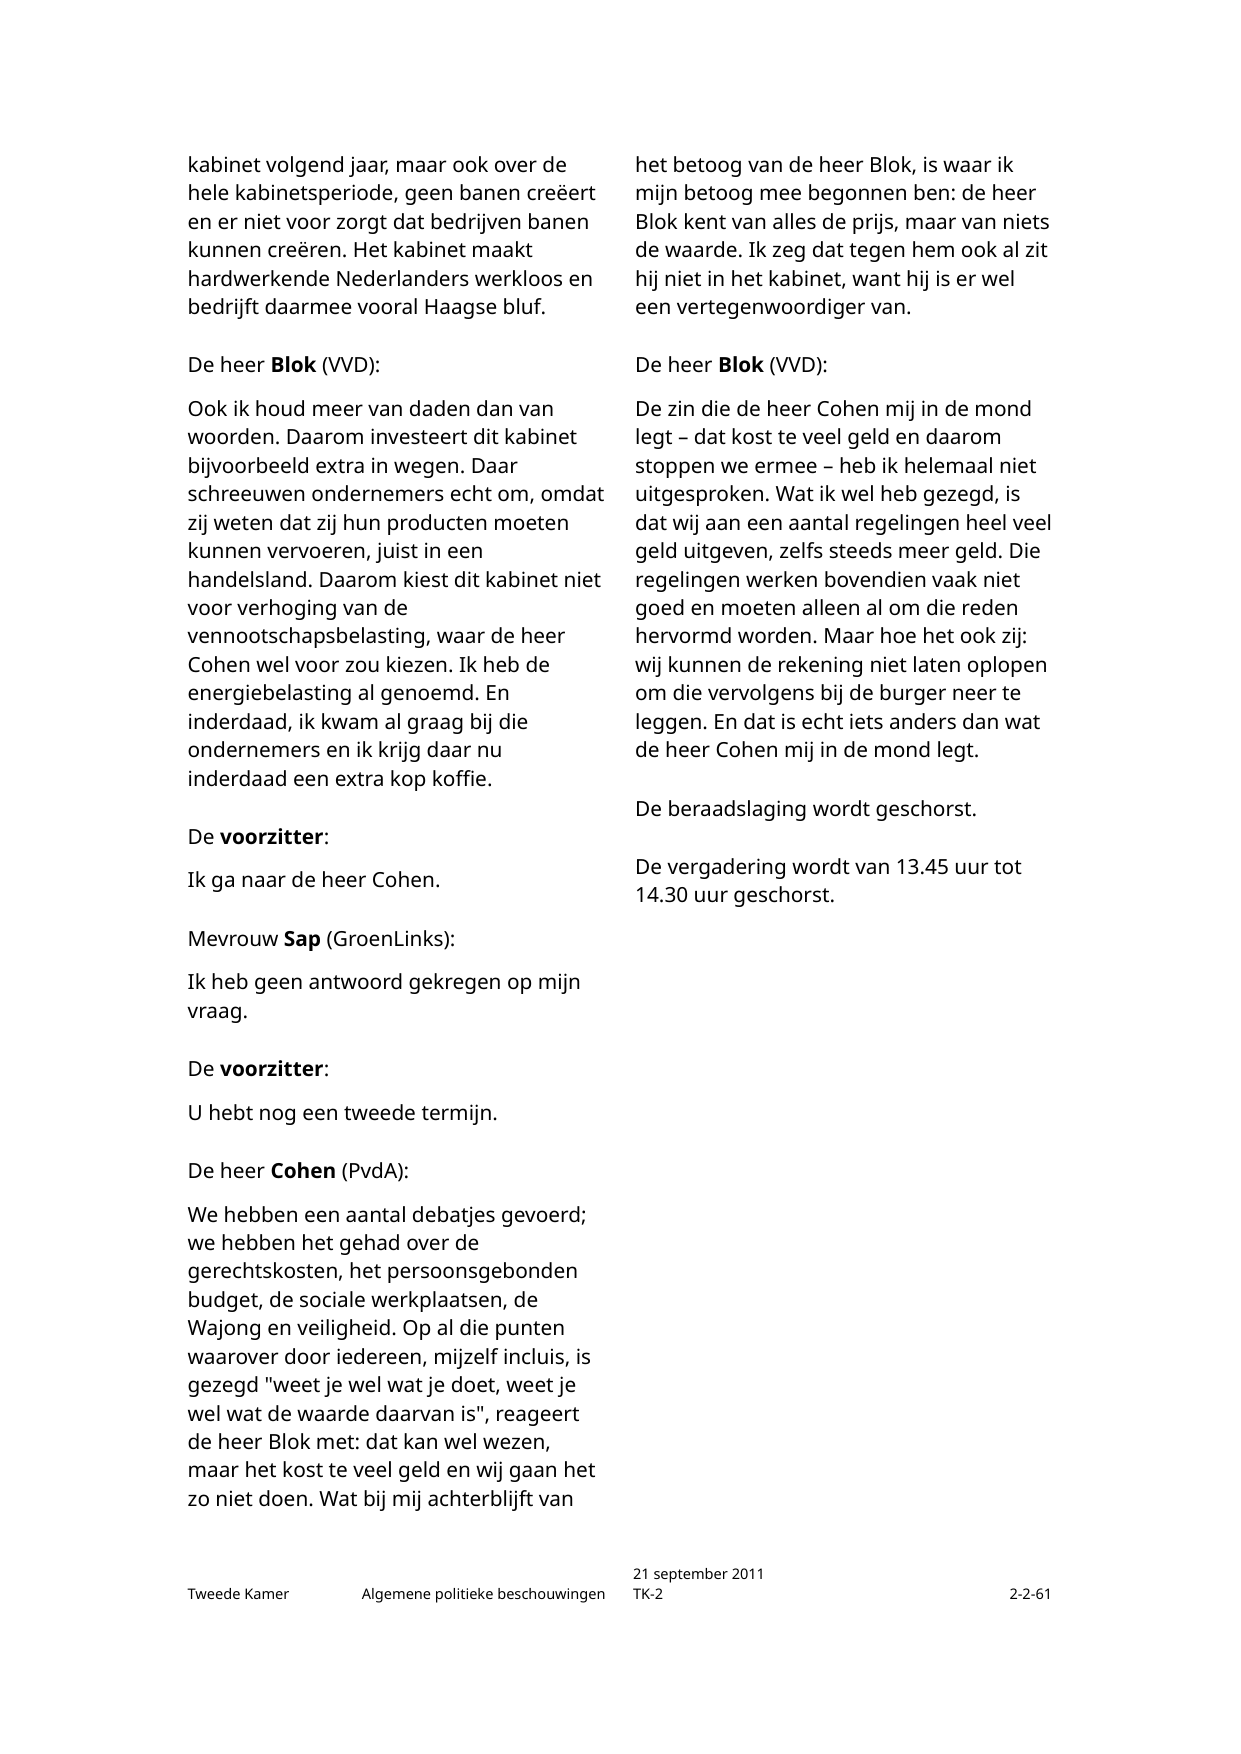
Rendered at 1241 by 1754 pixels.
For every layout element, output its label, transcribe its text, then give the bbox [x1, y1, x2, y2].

text De voorzitter: [187, 822, 605, 851]
text Ik heb geen antwoord gekregen op mijn vraag. [187, 967, 605, 1024]
text Mevrouw Sap (GroenLinks): [187, 924, 605, 952]
text De heer Blok (VVD): [187, 351, 605, 379]
text De heer Cohen (PvdA): [187, 1156, 605, 1185]
text De voorzitter: [187, 1054, 605, 1083]
text U hebt nog een tweede termijn. [187, 1098, 605, 1126]
text De zin die de heer Cohen mij in de mond legt – dat kost te veel geld en daarom stoppen we ermee – heb ik helemaal niet uitgesproken. Wat ik wel heb gezegd, is dat wij aan een aantal regelingen heel veel geld uitgeven, zelfs steeds meer geld. Die regelingen werken bovendien vaak niet goed en moeten alleen al om die reden hervormd worden. Maar hoe het ook zij: wij kunnen de rekening niet laten oplopen om die vervolgens bij de burger neer te leggen. En dat is echt iets anders dan wat de heer Cohen mij in de mond legt. [635, 394, 1053, 764]
text Ook ik houd meer van daden dan van woorden. Daarom investeert dit kabinet bijvoorbeeld extra in wegen. Daar schreeuwen ondernemers echt om, omdat zij weten dat zij hun producten moeten kunnen vervoeren, juist in een handelsland. Daarom kiest dit kabinet niet voor verhoging van de vennootschapsbelasting, waar de heer Cohen wel voor zou kiezen. Ik heb de energiebelasting al genoemd. En inderdaad, ik kwam al graag bij die ondernemers en ik krijg daar nu inderdaad een extra kop koffie. [187, 394, 605, 792]
text het betoog van de heer Blok, is waar ik mijn betoog mee begonnen ben: de heer Blok kent van alles de prijs, maar van niets de waarde. Ik zeg dat tegen hem ook al zit hij niet in het kabinet, want hij is er wel een vertegenwoordiger van. [635, 150, 1053, 321]
text De heer Blok (VVD): [635, 351, 1053, 379]
text De beraadslaging wordt geschorst. [635, 794, 1053, 822]
text We hebben een aantal debatjes gevoerd; we hebben het gehad over de gerechtskosten, het persoonsgebonden budget, de sociale werkplaatsen, de Wajong en veiligheid. Op al die punten waarover door iedereen, mijzelf incluis, is gezegd "weet je wel wat je doet, weet je wel wat de waarde daarvan is", reageert de heer Blok met: dat kan wel wezen, maar het kost te veel geld en wij gaan het zo niet doen. Wat bij mij achterblijft van [187, 1200, 605, 1512]
text kabinet volgend jaar, maar ook over de hele kabinetsperiode, geen banen creëert en er niet voor zorgt dat bedrijven banen kunnen creëren. Het kabinet maakt hardwerkende Nederlanders werkloos en bedrijft daarmee vooral Haagse bluf. [187, 150, 605, 321]
text De vergadering wordt van 13.45 uur tot 14.30 uur geschorst. [635, 852, 1053, 909]
text Ik ga naar de heer Cohen. [187, 866, 605, 894]
